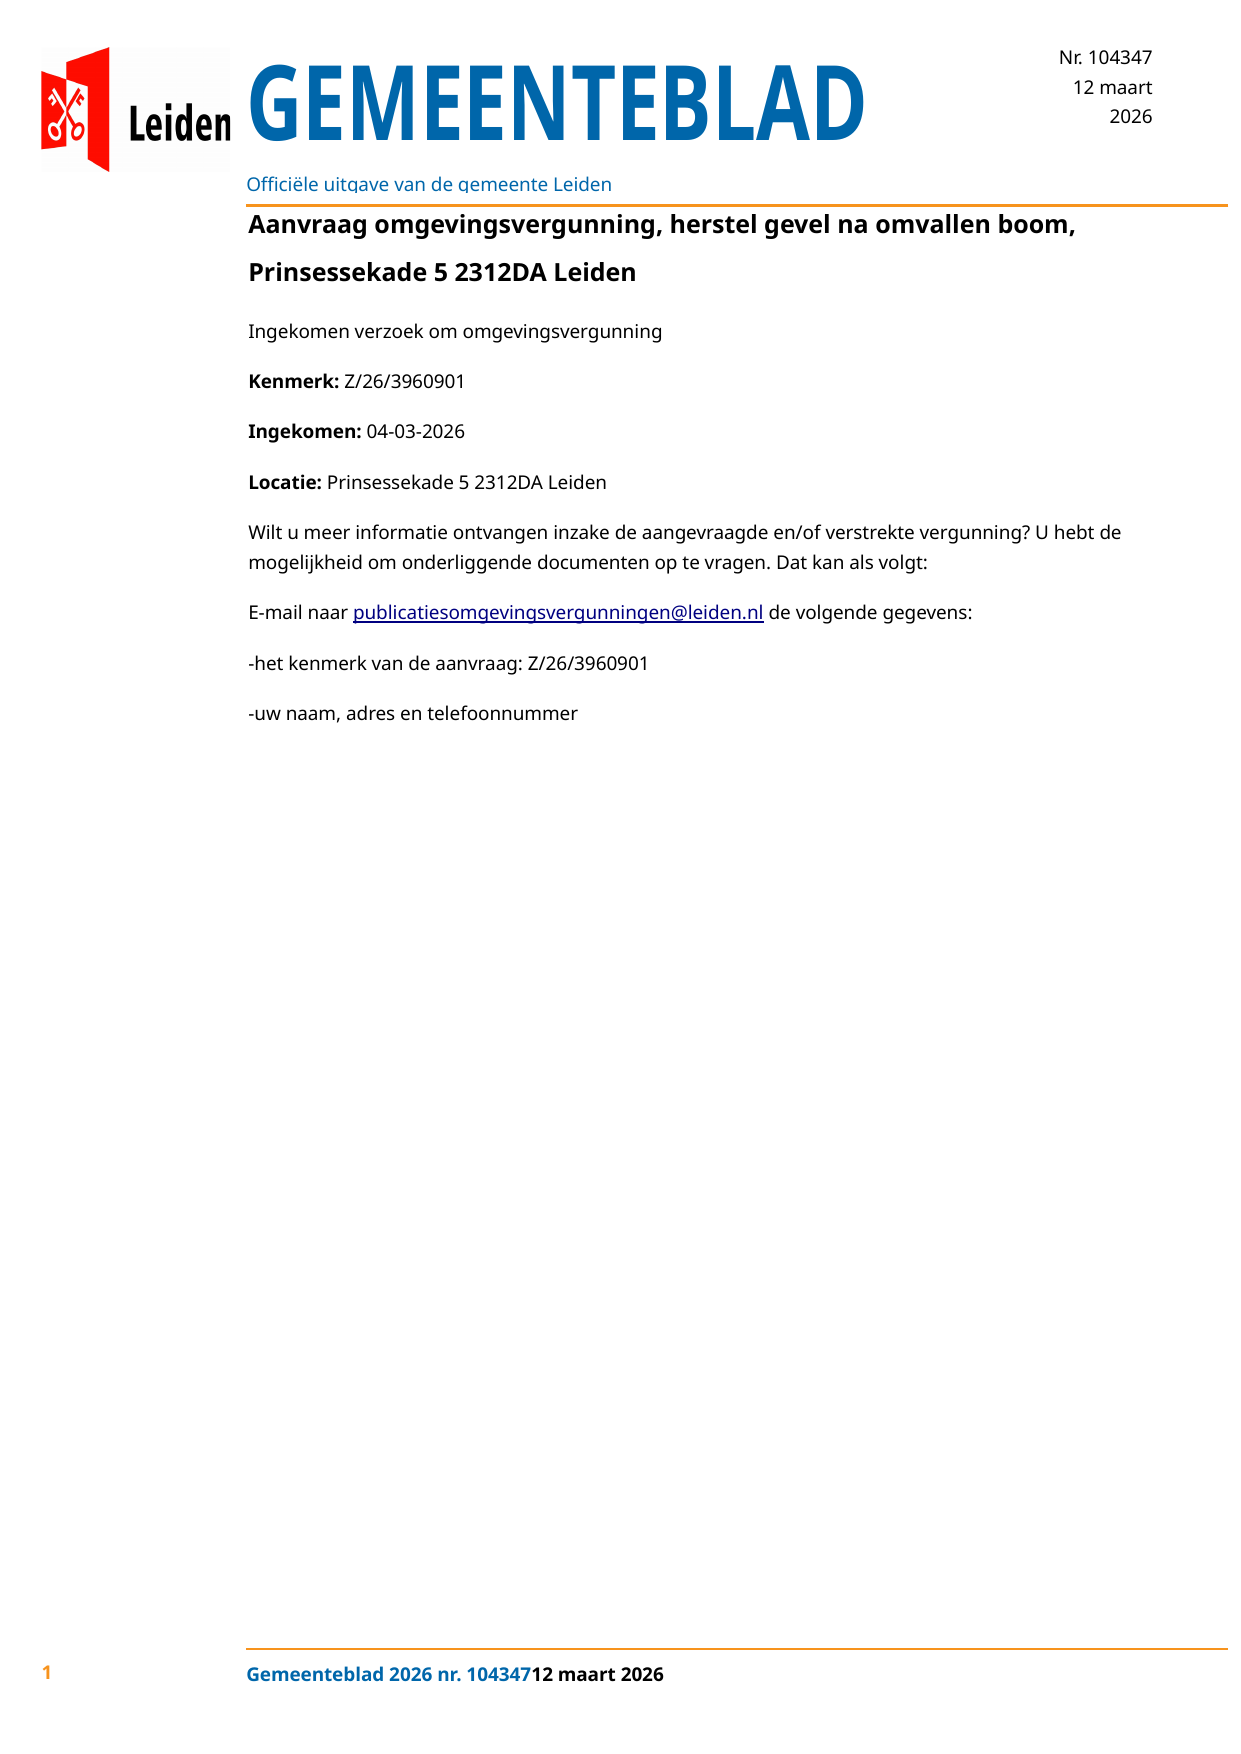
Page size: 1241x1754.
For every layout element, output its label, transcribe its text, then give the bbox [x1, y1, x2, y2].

text Ingekomen: 04-03-2026 [248, 419, 1152, 444]
text Aanvraag omgevingsvergunning, herstel gevel na omvallen boom, Prinsessekade 5 2312DA Leiden [248, 207, 1152, 288]
text Locatie: Prinsessekade 5 2312DA Leiden [248, 469, 1152, 495]
text Kenmerk: Z/26/3960901 [248, 368, 1152, 394]
text Ingekomen verzoek om omgevingsvergunning [248, 318, 1152, 344]
text -uw naam, adres en telefoonnummer [248, 700, 1152, 726]
text Wilt u meer informatie ontvangen inzake de aangevraagde en/of verstrekte vergunning? U hebt de mogelijkheid om onderliggende documenten op te vragen. Dat kan als volgt: [248, 519, 1152, 575]
picture [41, 47, 231, 172]
text E-mail naar publicatiesomgevingsvergunningen@leiden.nl de volgende gegevens: [248, 599, 1152, 625]
text -het kenmerk van de aanvraag: Z/26/3960901 [248, 650, 1152, 676]
